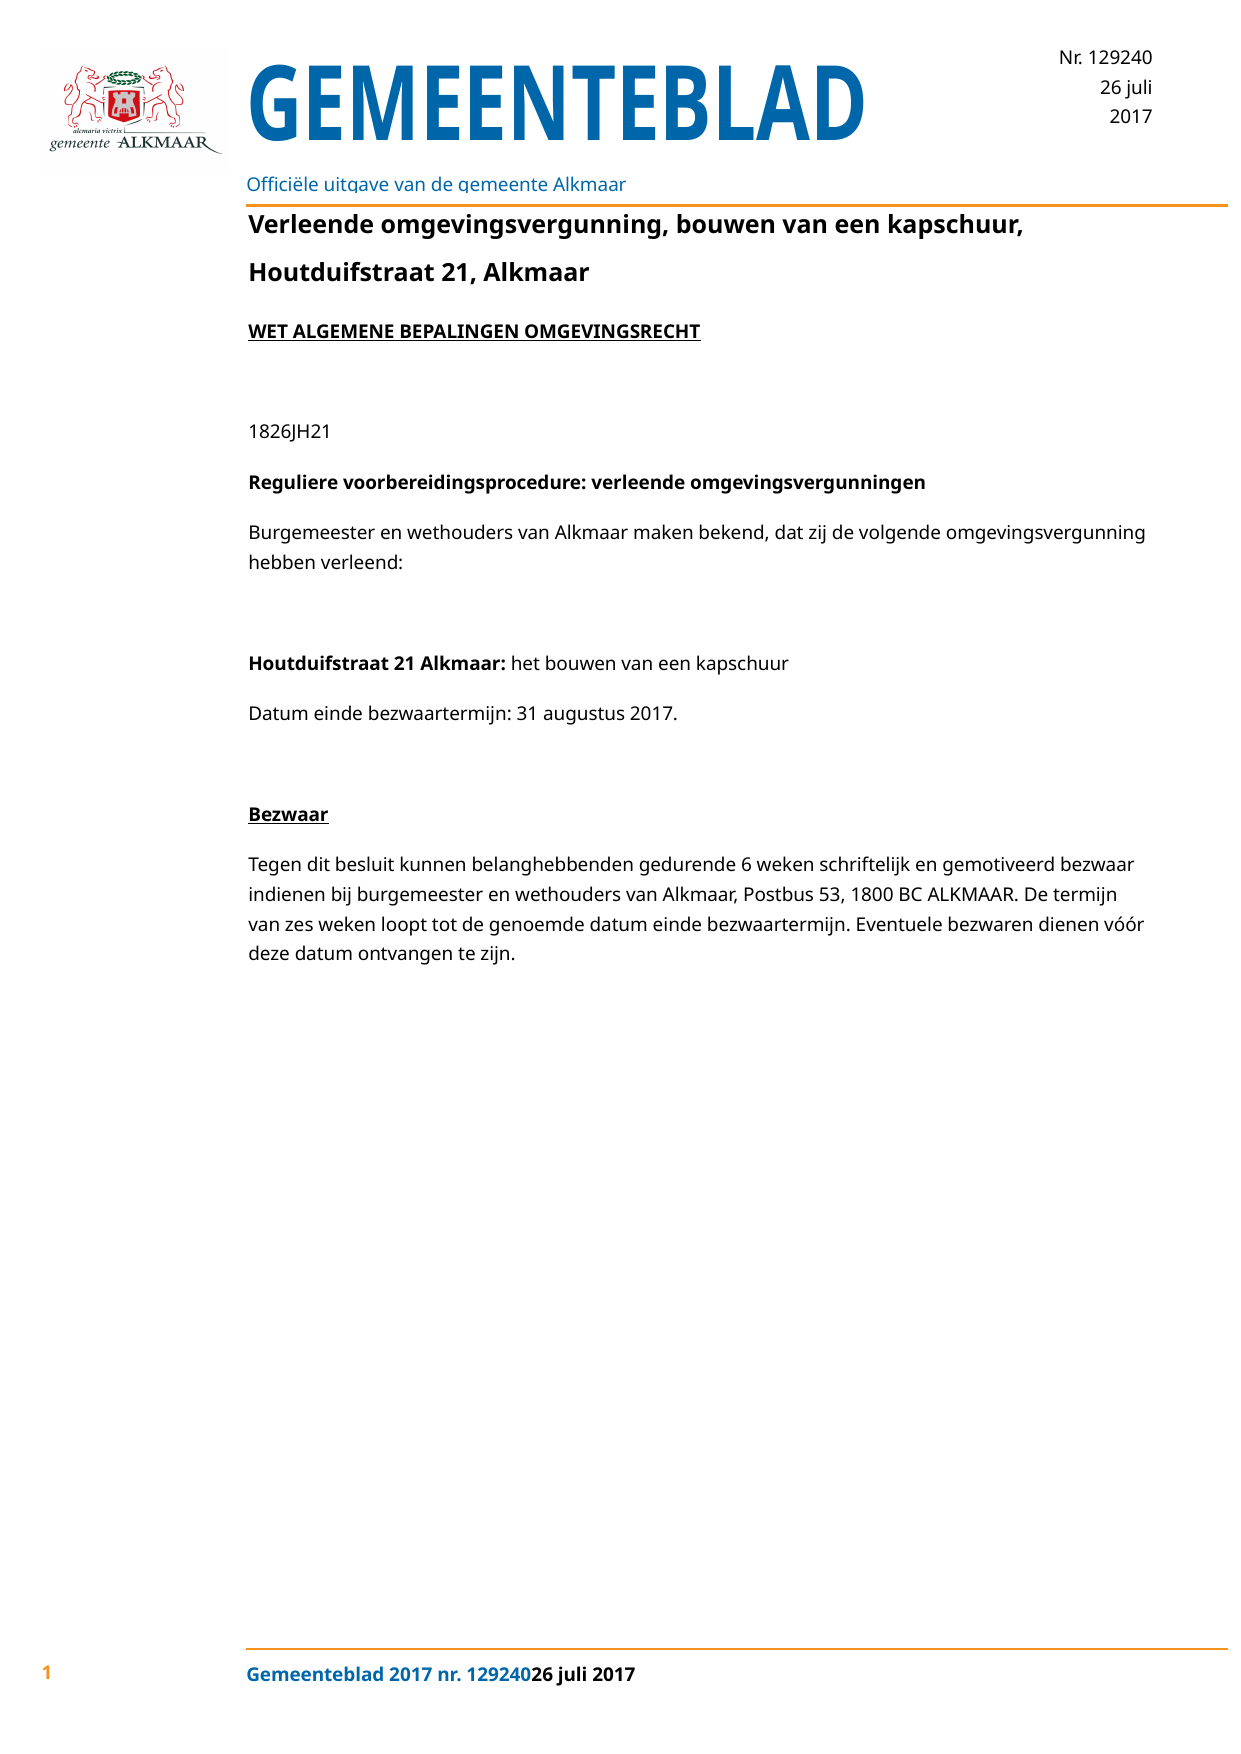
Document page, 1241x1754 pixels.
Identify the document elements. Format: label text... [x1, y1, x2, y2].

text WET ALGEMENE BEPALINGEN OMGEVINGSRECHT [248, 318, 1152, 344]
text Burgemeester en wethouders van Alkmaar maken bekend, dat zij de volgende omgevingsvergunning hebben verleend: [248, 519, 1152, 575]
text Bezwaar [248, 801, 1152, 827]
text Datum einde bezwaartermijn: 31 augustus 2017. [248, 700, 1152, 726]
text Verleende omgevingsvergunning, bouwen van een kapschuur, Houtduifstraat 21, Alkmaar [248, 207, 1152, 288]
picture [41, 47, 231, 172]
text Reguliere voorbereidingsprocedure: verleende omgevingsvergunningen [248, 469, 1152, 495]
text Tegen dit besluit kunnen belanghebbenden gedurende 6 weken schriftelijk en gemotiveerd bezwaar indienen bij burgemeester en wethouders van Alkmaar, Postbus 53, 1800 BC ALKMAAR. De termijn van zes weken loopt tot de genoemde datum einde bezwaartermijn. Eventuele bezwaren dienen vóór deze datum ontvangen te zijn. [248, 852, 1152, 966]
text Houtduifstraat 21 Alkmaar: het bouwen van een kapschuur [248, 650, 1152, 676]
text 1826JH21 [248, 419, 1152, 444]
